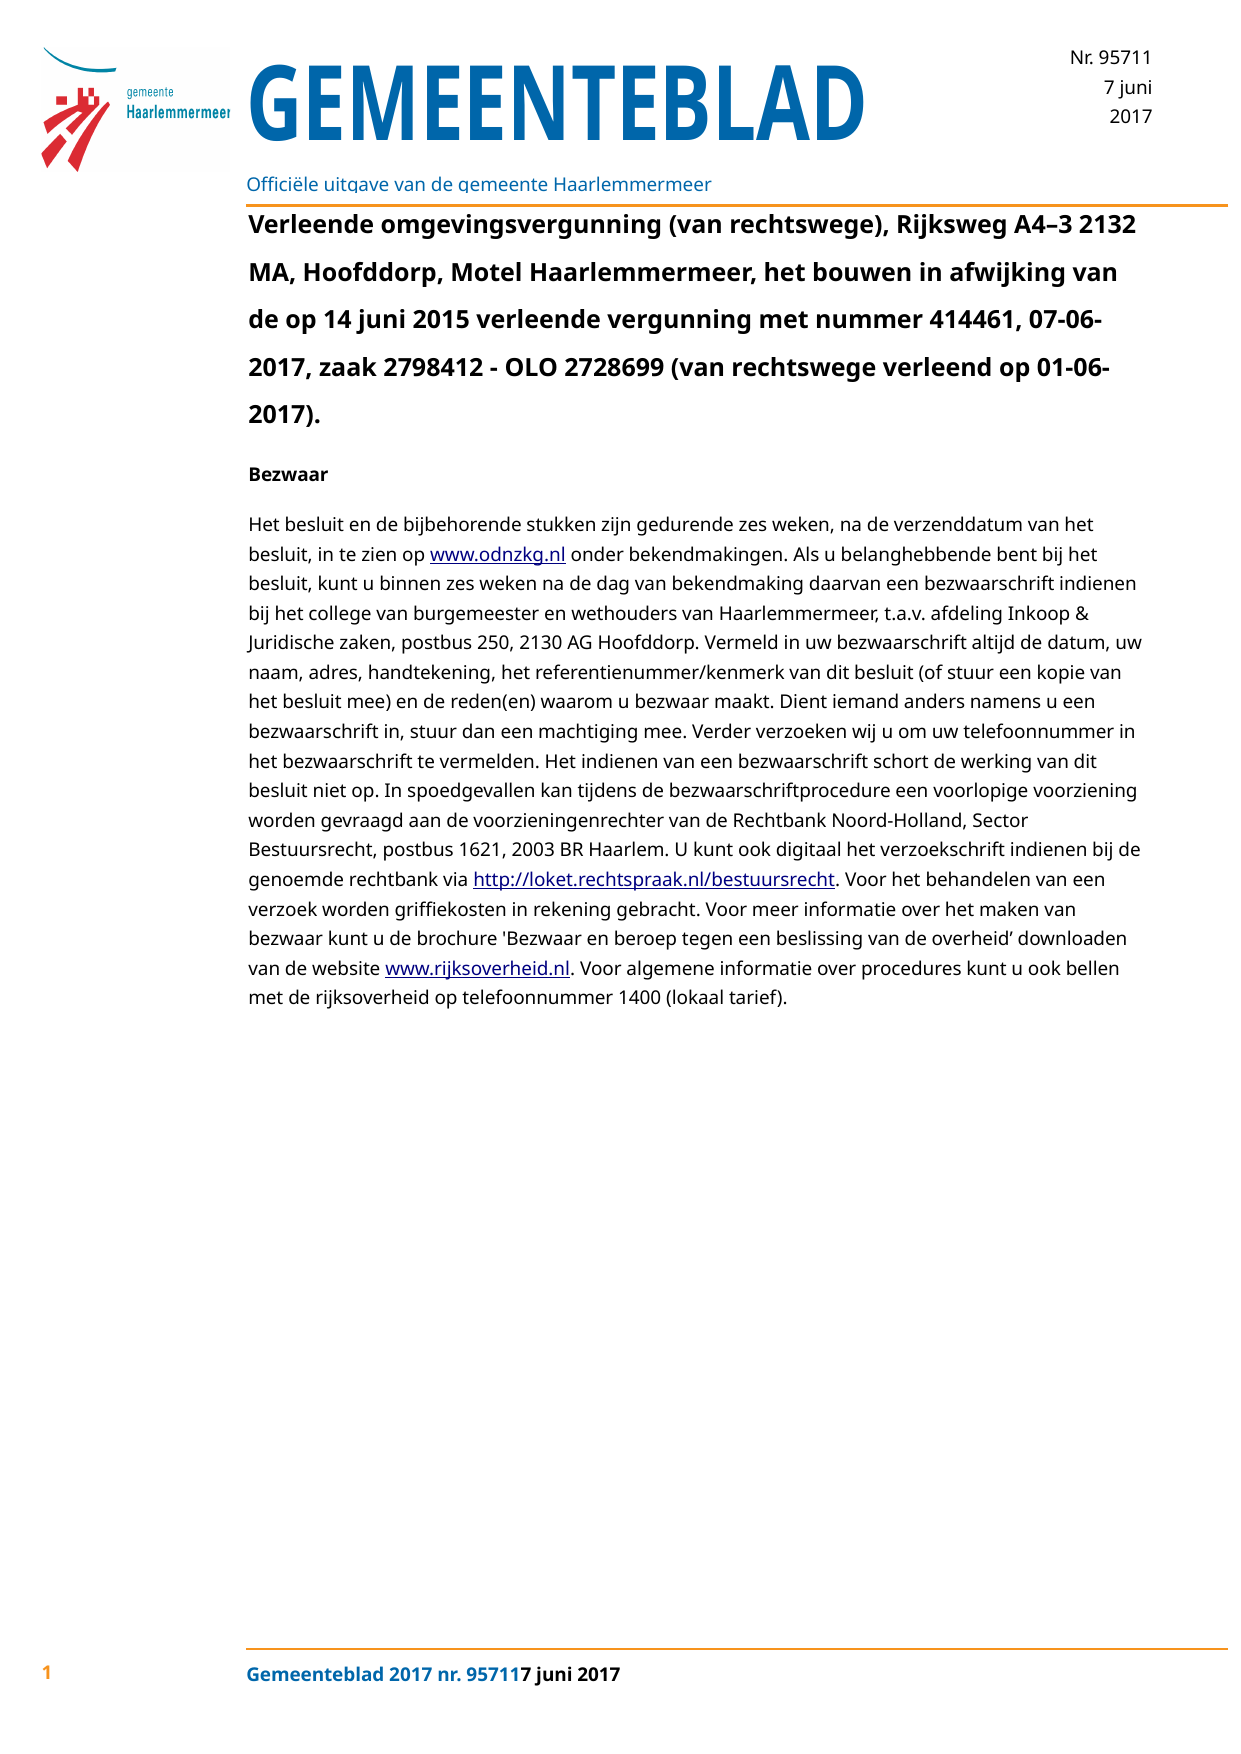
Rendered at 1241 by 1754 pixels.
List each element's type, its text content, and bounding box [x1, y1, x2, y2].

text Verleende omgevingsvergunning (van rechtswege), Rijksweg A4–3 2132 MA, Hoofddorp, Motel Haarlemmermeer, het bouwen in afwijking van de op 14 juni 2015 verleende vergunning met nummer 414461, 07-06-2017, zaak 2798412 - OLO 2728699 (van rechtswege verleend op 01-06-2017). [248, 207, 1152, 431]
text Het besluit en de bijbehorende stukken zijn gedurende zes weken, na de verzenddatum van het besluit, in te zien op www.odnzkg.nl onder bekendmakingen. Als u belanghebbende bent bij het besluit, kunt u binnen zes weken na de dag van bekendmaking daarvan een bezwaarschrift indienen bij het college van burgemeester en wethouders van Haarlemmermeer, t.a.v. afdeling Inkoop & Juridische zaken, postbus 250, 2130 AG Hoofddorp. Vermeld in uw bezwaarschrift altijd de datum, uw naam, adres, handtekening, het referentienummer/kenmerk van dit besluit (of stuur een kopie van het besluit mee) en de reden(en) waarom u bezwaar maakt. Dient iemand anders namens u een bezwaarschrift in, stuur dan een machtiging mee. Verder verzoeken wij u om uw telefoonnummer in het bezwaarschrift te vermelden. Het indienen van een bezwaarschrift schort de werking van dit besluit niet op. In spoedgevallen kan tijdens de bezwaarschriftprocedure een voorlopige voorziening worden gevraagd aan de voorzieningenrechter van de Rechtbank Noord-Holland, Sector Bestuursrecht, postbus 1621, 2003 BR Haarlem. U kunt ook digitaal het verzoekschrift indienen bij de genoemde rechtbank via http://loket.rechtspraak.nl/bestuursrecht. Voor het behandelen van een verzoek worden griffiekosten in rekening gebracht. Voor meer informatie over het maken van bezwaar kunt u de brochure 'Bezwaar en beroep tegen een beslissing van de overheid’ downloaden van de website www.rijksoverheid.nl. Voor algemene informatie over procedures kunt u ook bellen met de rijksoverheid op telefoonnummer 1400 (lokaal tarief). [248, 511, 1152, 1010]
text Bezwaar [248, 461, 1152, 486]
picture [41, 47, 231, 172]
